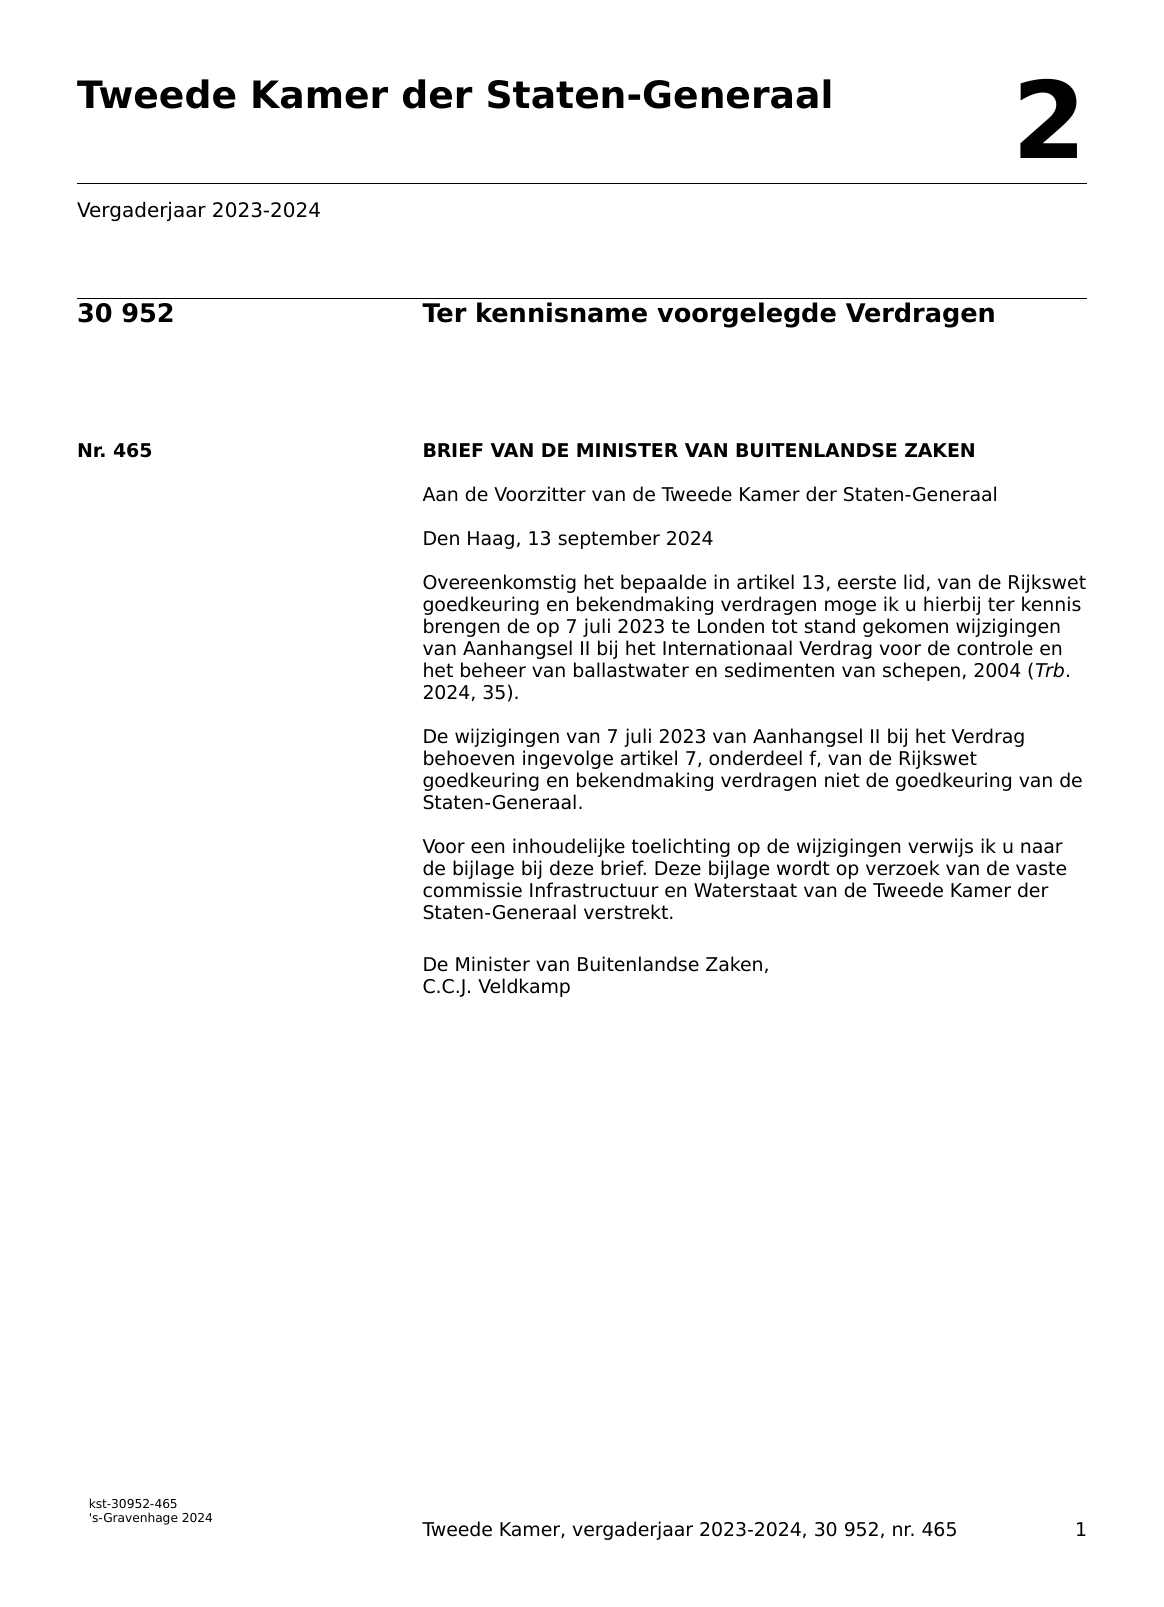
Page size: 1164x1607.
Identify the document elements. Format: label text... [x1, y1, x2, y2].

subtitle Nr. 465 BRIEF VAN DE MINISTER VAN BUITENLANDSE ZAKEN [77, 440, 1087, 462]
text Den Haag, 13 september 2024 [422, 528, 1087, 550]
text Aan de Voorzitter van de Tweede Kamer der Staten-Generaal [422, 484, 1087, 506]
table_header Tweede Kamer der Staten-Generaal [77, 59, 886, 183]
table_cell Vergaderjaar 2023-2024 [77, 184, 1087, 298]
text De wijzigingen van 7 juli 2023 van Aanhangsel II bij het Verdrag behoeven ingevolge artikel 7, onderdeel f, van de Rijkswet goedkeuring en bekendmaking verdragen niet de goedkeuring van de Staten-Generaal. [422, 726, 1087, 814]
text 's-Gravenhage 2024 [88, 1511, 323, 1525]
subtitle 30 952 Ter kennisname voorgelegde Verdragen [77, 299, 1087, 329]
table_header 2 [886, 59, 1087, 183]
text Voor een inhoudelijke toelichting op de wijzigingen verwijs ik u naar de bijlage bij deze brief. Deze bijlage wordt op verzoek van de vaste commissie Infrastructuur en Waterstaat van de Tweede Kamer der Staten-Generaal verstrekt. [422, 836, 1087, 924]
text De Minister van Buitenlandse Zaken, C.C.J. Veldkamp [422, 954, 1087, 998]
text Overeenkomstig het bepaalde in artikel 13, eerste lid, van de Rijkswet goedkeuring en bekendmaking verdragen moge ik u hierbij ter kennis brengen de op 7 juli 2023 te Londen tot stand gekomen wijzigingen van Aanhangsel II bij het Internationaal Verdrag voor de controle en het beheer van ballastwater en sedimenten van schepen, 2004 (Trb. 2024, 35). [422, 572, 1087, 704]
text kst-30952-465 [88, 1497, 323, 1511]
